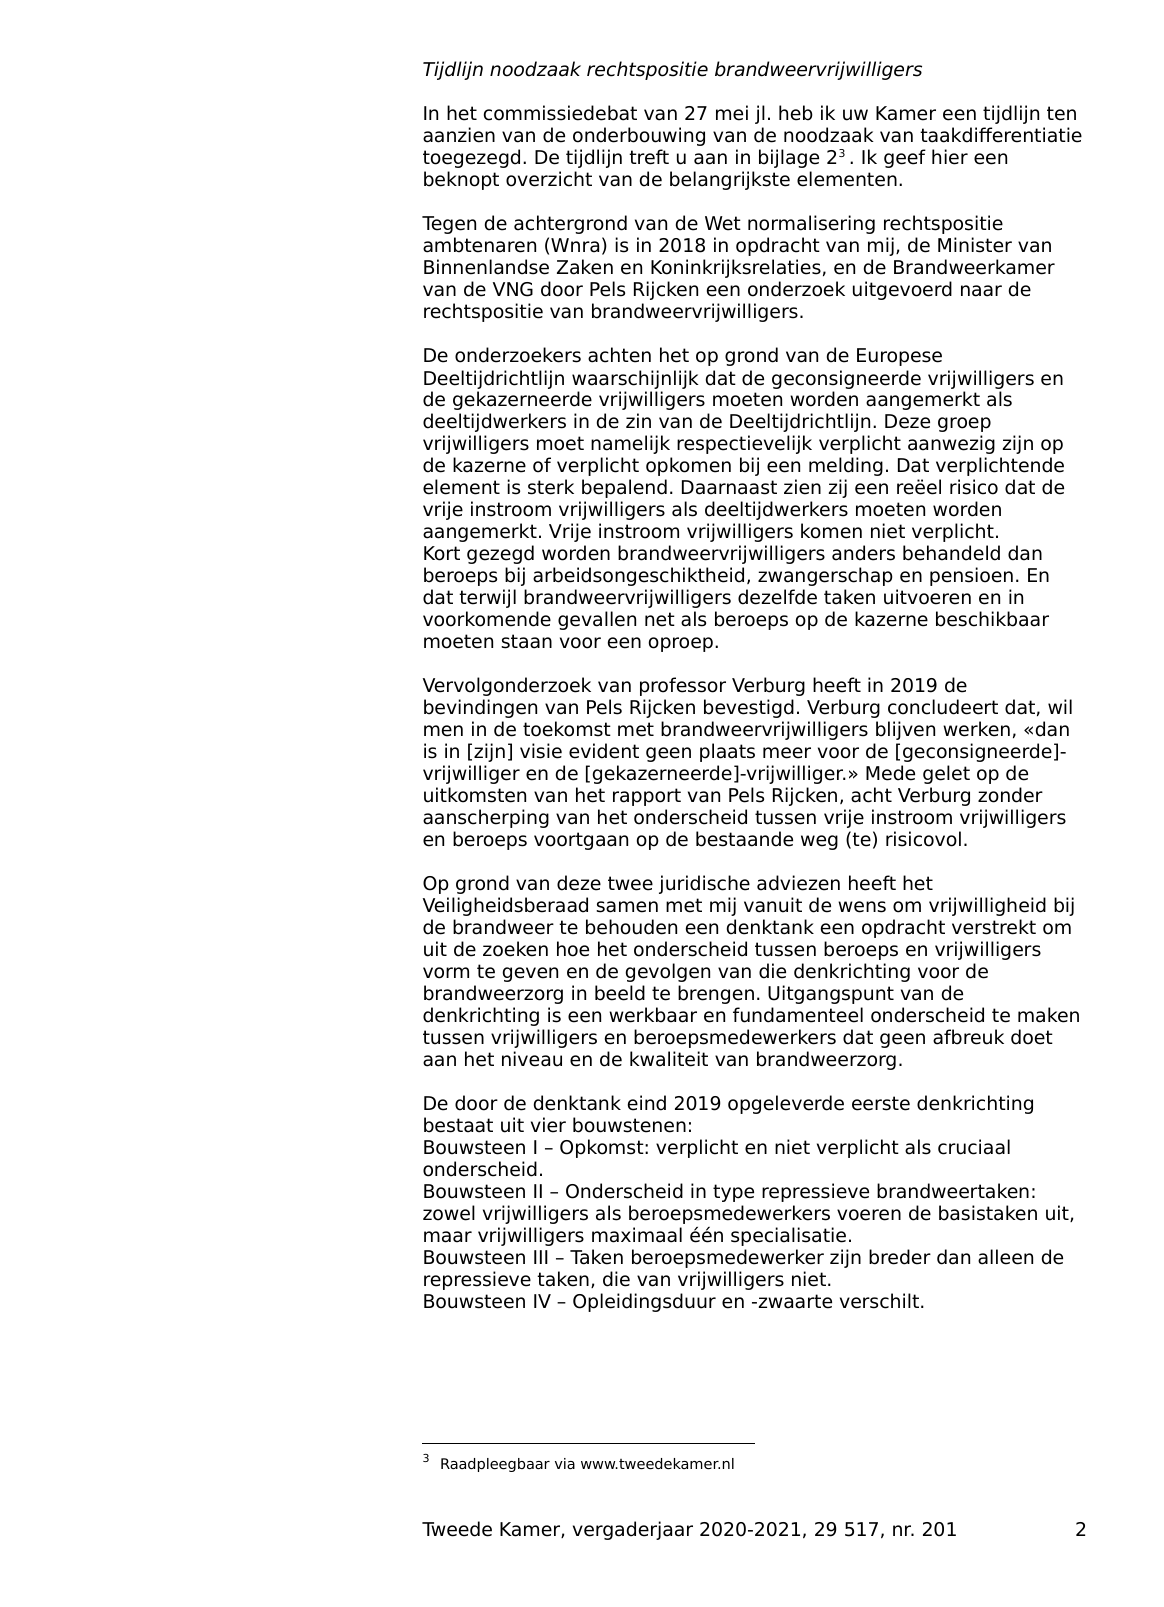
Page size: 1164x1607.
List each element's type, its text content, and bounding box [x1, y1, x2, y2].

subtitle Tijdlijn noodzaak rechtspositie brandweervrijwilligers [422, 59, 1087, 81]
text Bouwsteen III – Taken beroepsmedewerker zijn breder dan alleen de repressieve taken, die van vrijwilligers niet. [422, 1247, 1087, 1291]
text Raadpleegbaar via www.tweedekamer.nl [422, 1452, 1087, 1474]
text Op grond van deze twee juridische adviezen heeft het Veiligheidsberaad samen met mij vanuit de wens om vrijwilligheid bij de brandweer te behouden een denktank een opdracht verstrekt om uit de zoeken hoe het onderscheid tussen beroeps en vrijwilligers vorm te geven en de gevolgen van die denkrichting voor de brandweerzorg in beeld te brengen. Uitgangspunt van de denkrichting is een werkbaar en fundamenteel onderscheid te maken tussen vrijwilligers en beroepsmedewerkers dat geen afbreuk doet aan het niveau en de kwaliteit van brandweerzorg. [422, 873, 1087, 1071]
text Bouwsteen IV – Opleidingsduur en -zwaarte verschilt. [422, 1291, 1087, 1313]
text Bouwsteen I – Opkomst: verplicht en niet verplicht als cruciaal onderscheid. [422, 1137, 1087, 1181]
text Bouwsteen II – Onderscheid in type repressieve brandweertaken: zowel vrijwilligers als beroepsmedewerkers voeren de basistaken uit, maar vrijwilligers maximaal één specialisatie. [422, 1181, 1087, 1247]
text Kort gezegd worden brandweervrijwilligers anders behandeld dan beroeps bij arbeidsongeschiktheid, zwangerschap en pensioen. En dat terwijl brandweervrijwilligers dezelfde taken uitvoeren en in voorkomende gevallen net als beroeps op de kazerne beschikbaar moeten staan voor een oproep. [422, 543, 1087, 653]
text De onderzoekers achten het op grond van de Europese Deeltijdrichtlijn waarschijnlijk dat de geconsigneerde vrijwilligers en de gekazerneerde vrijwilligers moeten worden aangemerkt als deeltijdwerkers in de zin van de Deeltijdrichtlijn. Deze groep vrijwilligers moet namelijk respectievelijk verplicht aanwezig zijn op de kazerne of verplicht opkomen bij een melding. Dat verplichtende element is sterk bepalend. Daarnaast zien zij een reëel risico dat de vrije instroom vrijwilligers als deeltijdwerkers moeten worden aangemerkt. Vrije instroom vrijwilligers komen niet verplicht. [422, 345, 1087, 543]
text Vervolgonderzoek van professor Verburg heeft in 2019 de bevindingen van Pels Rijcken bevestigd. Verburg concludeert dat, wil men in de toekomst met brandweervrijwilligers blijven werken, «dan is in [zijn] visie evident geen plaats meer voor de [geconsigneerde]-vrijwilliger en de [gekazerneerde]-vrijwilliger.» Mede gelet op de uitkomsten van het rapport van Pels Rijcken, acht Verburg zonder aanscherping van het onderscheid tussen vrije instroom vrijwilligers en beroeps voortgaan op de bestaande weg (te) risicovol. [422, 675, 1087, 851]
text Tegen de achtergrond van de Wet normalisering rechtspositie ambtenaren (Wnra) is in 2018 in opdracht van mij, de Minister van Binnenlandse Zaken en Koninkrijksrelaties, en de Brandweerkamer van de VNG door Pels Rijcken een onderzoek uitgevoerd naar de rechtspositie van brandweervrijwilligers. [422, 213, 1087, 323]
text De door de denktank eind 2019 opgeleverde eerste denkrichting bestaat uit vier bouwstenen: [422, 1093, 1087, 1137]
text In het commissiedebat van 27 mei jl. heb ik uw Kamer een tijdlijn ten aanzien van de onderbouwing van de noodzaak van taakdifferentiatie toegezegd. De tijdlijn treft u aan in bijlage 2. Ik geef hier een beknopt overzicht van de belangrijkste elementen. [422, 103, 1087, 191]
